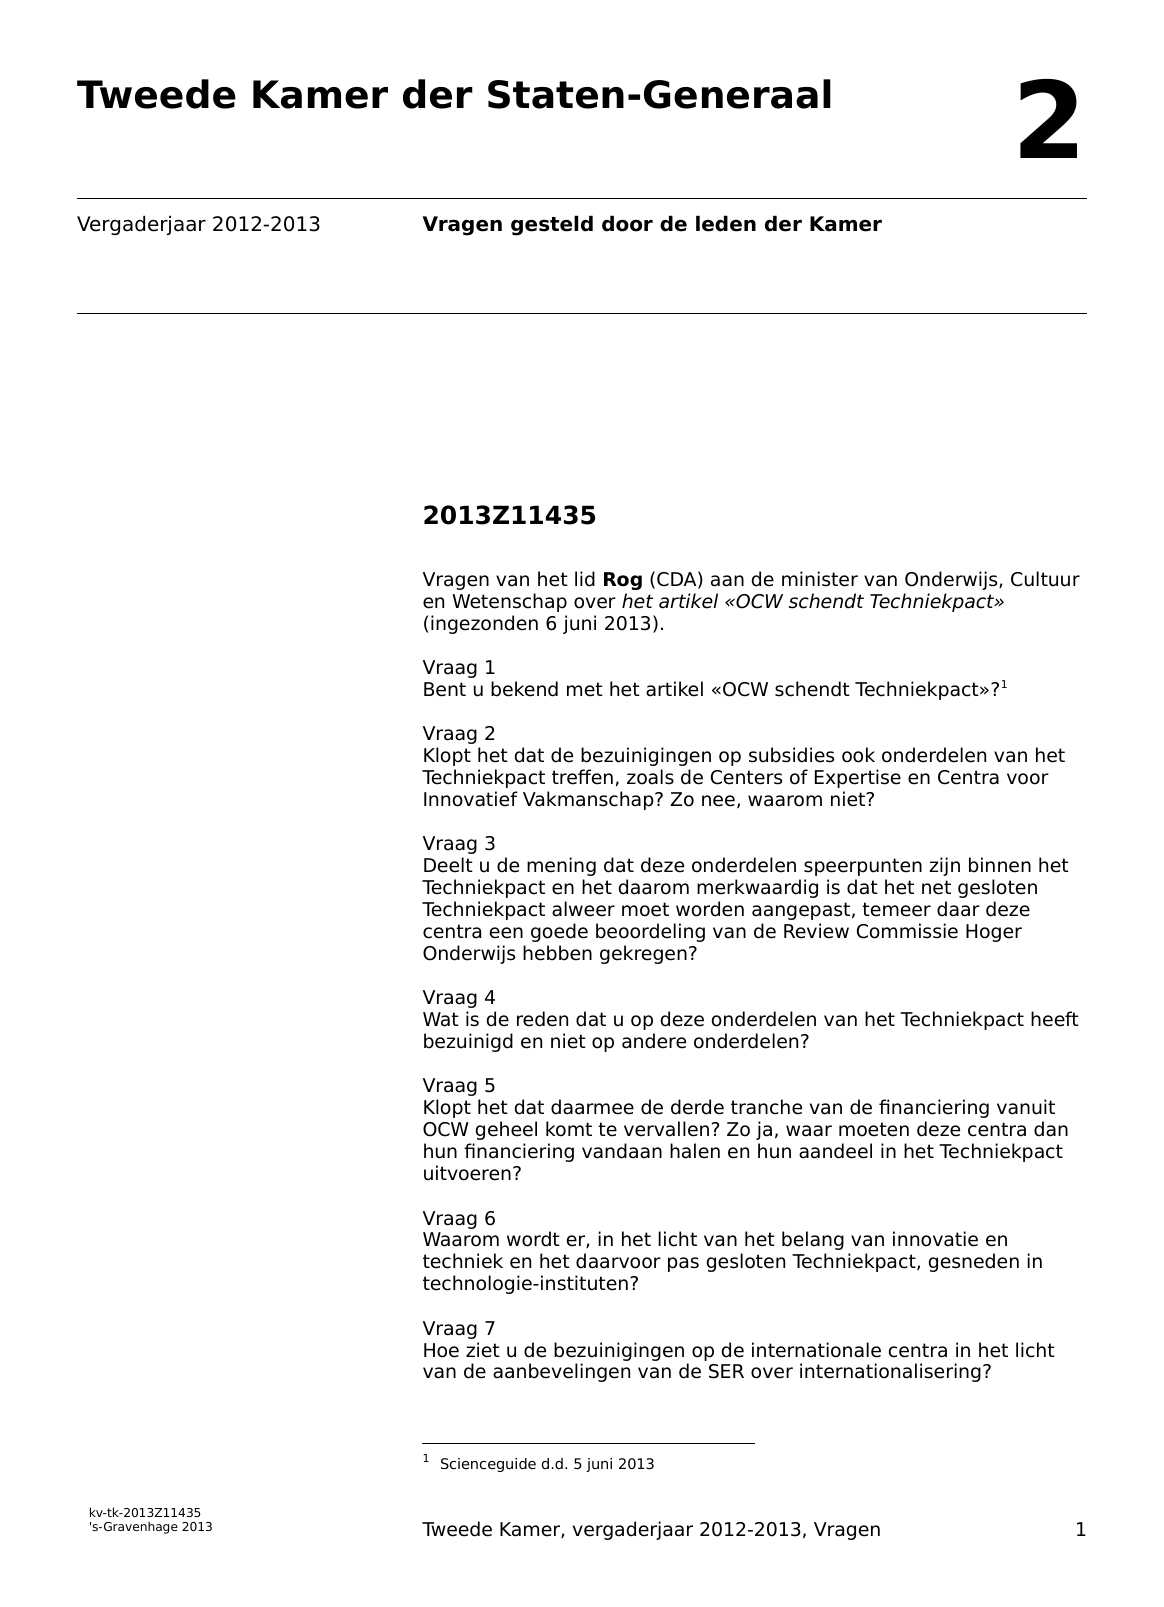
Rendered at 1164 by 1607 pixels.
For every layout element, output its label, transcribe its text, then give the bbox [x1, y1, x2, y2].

text Klopt het dat daarmee de derde tranche van de financiering vanuit OCW geheel komt te vervallen? Zo ja, waar moeten deze centra dan hun financiering vandaan halen en hun aandeel in het Techniekpact uitvoeren? [422, 1097, 1087, 1185]
text Waarom wordt er, in het licht van het belang van innovatie en techniek en het daarvoor pas gesloten Techniekpact, gesneden in technologie-instituten? [422, 1229, 1087, 1295]
text Vraag 2 [422, 723, 1087, 745]
text 2013Z11435 [422, 501, 1087, 531]
table_cell Vragen gesteld door de leden der Kamer [422, 199, 1087, 313]
text Deelt u de mening dat deze onderdelen speerpunten zijn binnen het Techniekpact en het daarom merkwaardig is dat het net gesloten Techniekpact alweer moet worden aangepast, temeer daar deze centra een goede beoordeling van de Review Commissie Hoger Onderwijs hebben gekregen? [422, 855, 1087, 965]
text Vragen van het lid Rog (CDA) aan de minister van Onderwijs, Cultuur en Wetenschap over het artikel «OCW schendt Techniekpact» (ingezonden 6 juni 2013). [422, 569, 1087, 635]
text Vraag 1 [422, 657, 1087, 679]
table_header Tweede Kamer der Staten-Generaal [77, 59, 886, 198]
table_cell Vergaderjaar 2012-2013 [77, 199, 422, 313]
text Bent u bekend met het artikel «OCW schendt Techniekpact»? [422, 679, 1087, 701]
text Vraag 5 [422, 1075, 1087, 1097]
table_header 2 [886, 59, 1087, 198]
text Vraag 4 [422, 987, 1087, 1009]
text kv-tk-2013Z11435 [88, 1506, 323, 1520]
text 's-Gravenhage 2013 [88, 1520, 323, 1534]
text Vraag 6 [422, 1207, 1087, 1229]
text Vraag 7 [422, 1317, 1087, 1339]
text Scienceguide d.d. 5 juni 2013 [422, 1452, 1087, 1474]
text Wat is de reden dat u op deze onderdelen van het Techniekpact heeft bezuinigd en niet op andere onderdelen? [422, 1009, 1087, 1053]
text Klopt het dat de bezuinigingen op subsidies ook onderdelen van het Techniekpact treffen, zoals de Centers of Expertise en Centra voor Innovatief Vakmanschap? Zo nee, waarom niet? [422, 745, 1087, 811]
text Vraag 3 [422, 833, 1087, 855]
text Hoe ziet u de bezuinigingen op de internationale centra in het licht van de aanbevelingen van de SER over internationalisering? [422, 1339, 1087, 1383]
